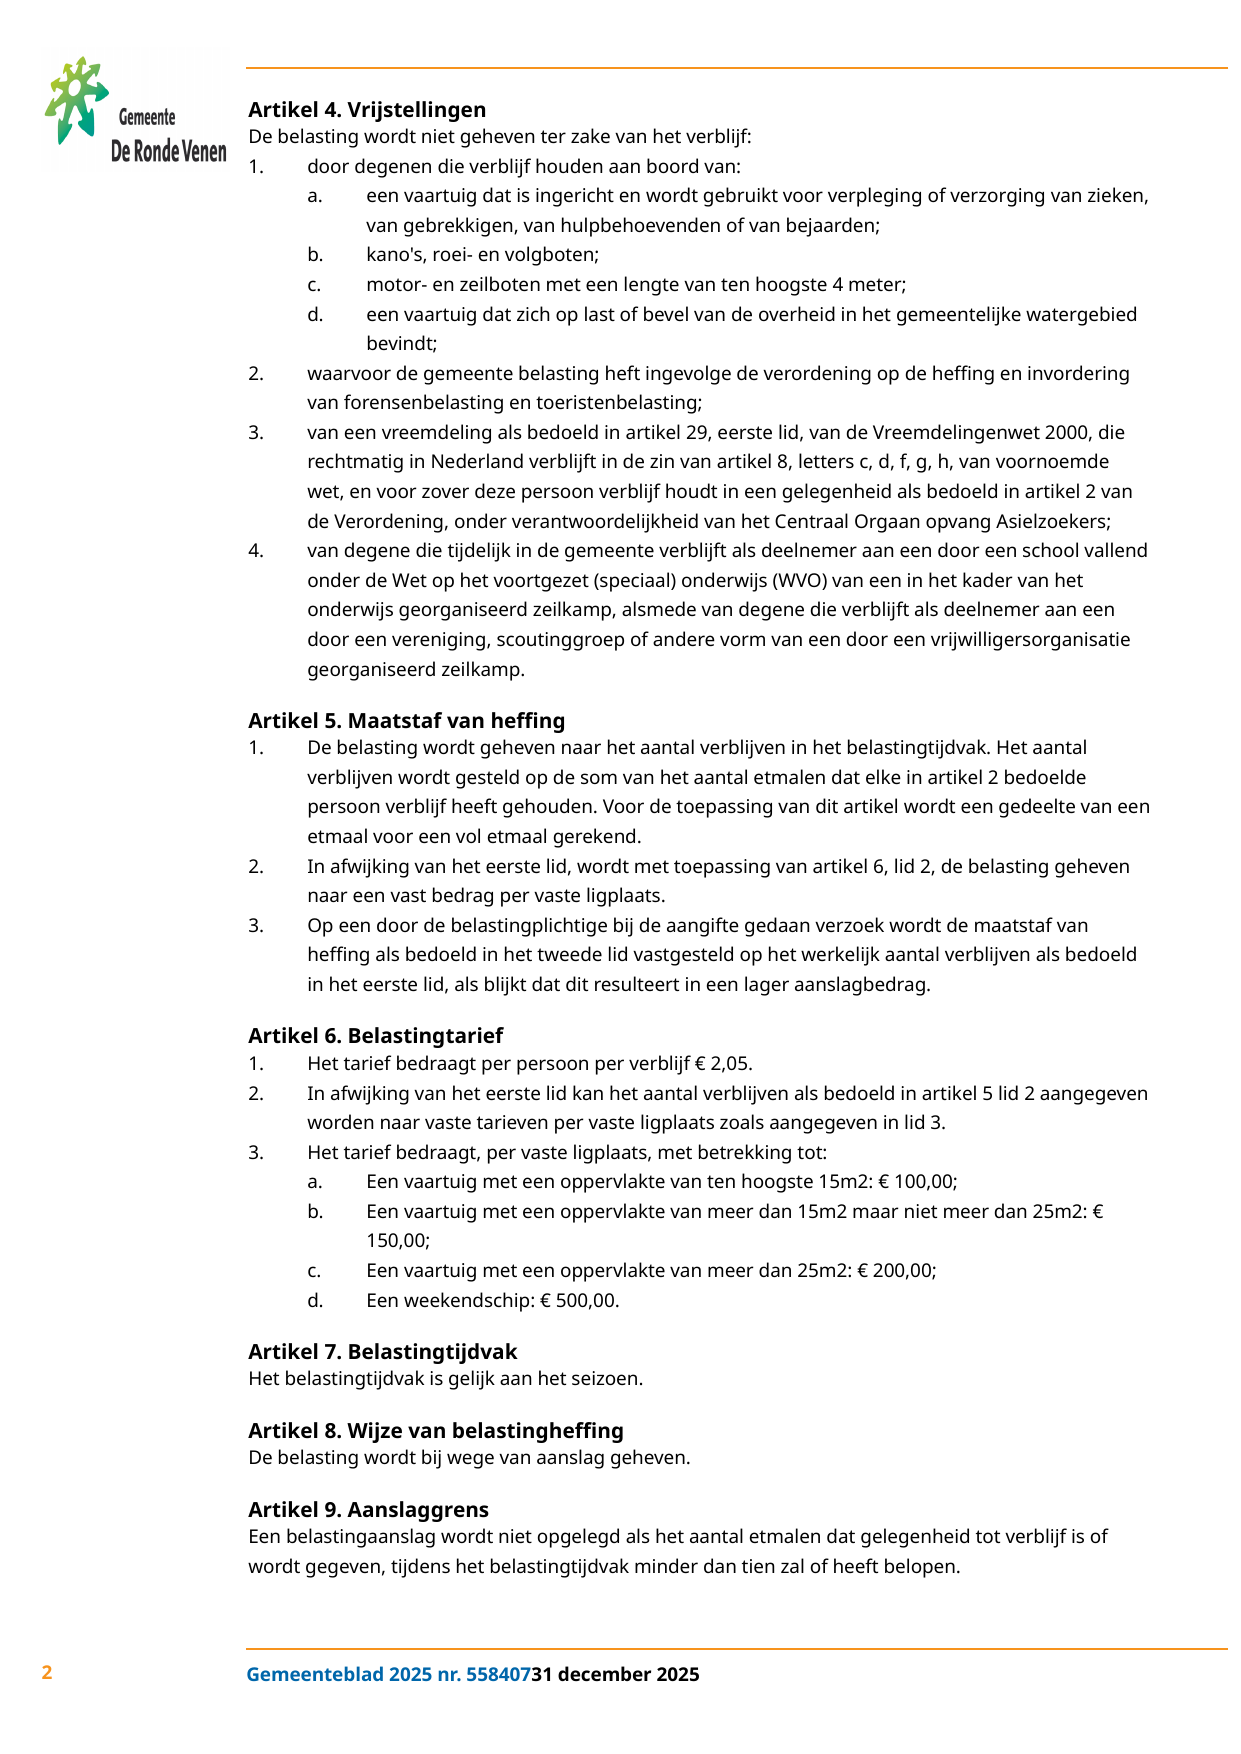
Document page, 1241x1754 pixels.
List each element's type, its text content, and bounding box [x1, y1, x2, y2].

list Een vaartuig met een oppervlakte van meer dan 25m2: € 200,00; [307, 1257, 1152, 1283]
text De belasting wordt niet geheven ter zake van het verblijf: [248, 123, 1152, 149]
list waarvoor de gemeente belasting heft ingevolge de verordening op de heffing en invordering van forensenbelasting en toeristenbelasting; [248, 360, 1152, 415]
list kano's, roei- en volgboten; [307, 242, 1152, 267]
list In afwijking van het eerste lid, wordt met toepassing van artikel 6, lid 2, de belasting geheven naar een vast bedrag per vaste ligplaats. [248, 853, 1152, 908]
text Artikel 6. Belastingtarief [248, 1022, 1152, 1050]
list Een vaartuig met een oppervlakte van ten hoogste 15m2: € 100,00; [307, 1168, 1152, 1194]
text Artikel 9. Aanslaggrens [248, 1495, 1152, 1523]
list een vaartuig dat is ingericht en wordt gebruikt voor verpleging of verzorging van zieken, van gebrekkigen, van hulpbehoevenden of van bejaarden; [307, 182, 1152, 238]
list van degene die tijdelijk in de gemeente verblijft als deelnemer aan een door een school vallend onder de Wet op het voortgezet (speciaal) onderwijs (WVO) van een in het kader van het onderwijs georganiseerd zeilkamp, alsmede van degene die verblijft als deelnemer aan een door een vereniging, scoutinggroep of andere vorm van een door een vrijwilligersorganisatie georganiseerd zeilkamp. [248, 537, 1152, 681]
text Artikel 7. Belastingtijdvak [248, 1337, 1152, 1366]
list Een vaartuig met een oppervlakte van meer dan 15m2 maar niet meer dan 25m2: € 150,00; [307, 1198, 1152, 1253]
text Een belastingaanslag wordt niet opgelegd als het aantal etmalen dat gelegenheid tot verblijf is of wordt gegeven, tijdens het belastingtijdvak minder dan tien zal of heeft belopen. [248, 1523, 1152, 1579]
text Artikel 5. Maatstaf van heffing [248, 706, 1152, 734]
list Het tarief bedraagt, per vaste ligplaats, met betrekking tot: [248, 1139, 1152, 1164]
text Het belastingtijdvak is gelijk aan het seizoen. [248, 1366, 1152, 1391]
list In afwijking van het eerste lid kan het aantal verblijven als bedoeld in artikel 5 lid 2 aangegeven worden naar vaste tarieven per vaste ligplaats zoals aangegeven in lid 3. [248, 1080, 1152, 1135]
text Artikel 8. Wijze van belastingheffing [248, 1416, 1152, 1444]
list Het tarief bedraagt per persoon per verblijf € 2,05. [248, 1050, 1152, 1076]
list motor- en zeilboten met een lengte van ten hoogste 4 meter; [307, 271, 1152, 297]
picture [41, 47, 231, 172]
text De belasting wordt bij wege van aanslag geheven. [248, 1444, 1152, 1470]
list Een weekendschip: € 500,00. [307, 1287, 1152, 1312]
list Op een door de belastingplichtige bij de aangifte gedaan verzoek wordt de maatstaf van heffing als bedoeld in het tweede lid vastgesteld op het werkelijk aantal verblijven als bedoeld in het eerste lid, als blijkt dat dit resulteert in een lager aanslagbedrag. [248, 912, 1152, 997]
list van een vreemdeling als bedoeld in artikel 29, eerste lid, van de Vreemdelingenwet 2000, die rechtmatig in Nederland verblijft in de zin van artikel 8, letters c, d, f, g, h, van voornoemde wet, en voor zover deze persoon verblijf houdt in een gelegenheid als bedoeld in artikel 2 van de Verordening, onder verantwoordelijkheid van het Centraal Orgaan opvang Asielzoekers; [248, 419, 1152, 533]
list De belasting wordt geheven naar het aantal verblijven in het belastingtijdvak. Het aantal verblijven wordt gesteld op de som van het aantal etmalen dat elke in artikel 2 bedoelde persoon verblijf heeft gehouden. Voor de toepassing van dit artikel wordt een gedeelte van een etmaal voor een vol etmaal gerekend. [248, 734, 1152, 849]
list door degenen die verblijf houden aan boord van: [248, 153, 1152, 178]
list een vaartuig dat zich op last of bevel van de overheid in het gemeentelijke watergebied bevindt; [307, 301, 1152, 356]
text Artikel 4. Vrijstellingen [248, 95, 1152, 123]
